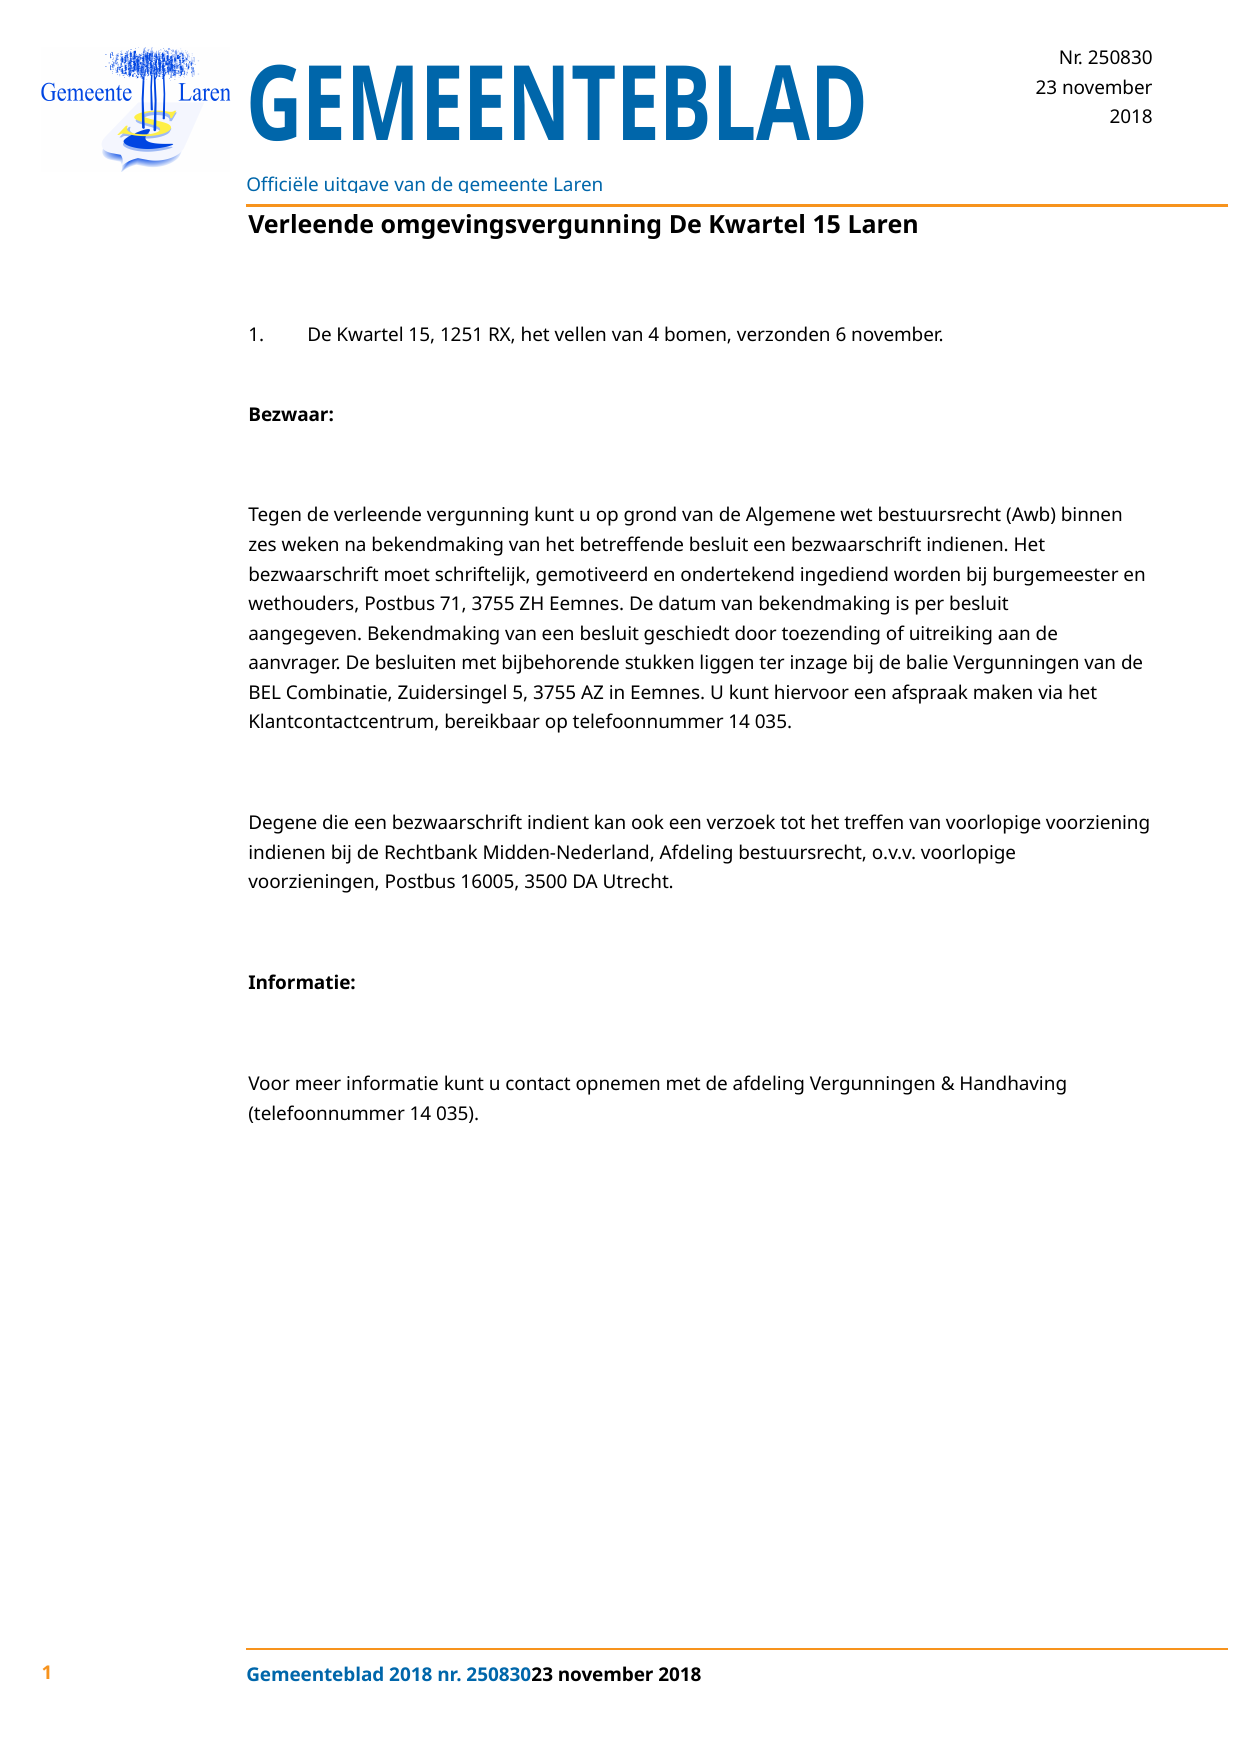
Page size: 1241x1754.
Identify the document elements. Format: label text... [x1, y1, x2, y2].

list De Kwartel 15, 1251 RX, het vellen van 4 bomen, verzonden 6 november. [248, 321, 1152, 346]
text Voor meer informatie kunt u contact opnemen met de afdeling Vergunningen & Handhaving (telefoonnummer 14 035). [248, 1070, 1152, 1126]
text Informatie: [248, 969, 1152, 995]
picture [41, 47, 231, 172]
text Degene die een bezwaarschrift indient kan ook een verzoek tot het treffen van voorlopige voorziening indienen bij de Rechtbank Midden-Nederland, Afdeling bestuursrecht, o.v.v. voorlopige voorzieningen, Postbus 16005, 3500 DA Utrecht. [248, 809, 1152, 894]
text Bezwaar: [248, 401, 1152, 426]
text Verleende omgevingsvergunning De Kwartel 15 Laren [248, 207, 1152, 241]
text Tegen de verleende vergunning kunt u op grond van de Algemene wet bestuursrecht (Awb) binnen zes weken na bekendmaking van het betreffende besluit een bezwaarschrift indienen. Het bezwaarschrift moet schriftelijk, gemotiveerd en ondertekend ingediend worden bij burgemeester en wethouders, Postbus 71, 3755 ZH Eemnes. De datum van bekendmaking is per besluit aangegeven. Bekendmaking van een besluit geschiedt door toezending of uitreiking aan de aanvrager. De besluiten met bijbehorende stukken liggen ter inzage bij de balie Vergunningen van de BEL Combinatie, Zuidersingel 5, 3755 AZ in Eemnes. U kunt hiervoor een afspraak maken via het Klantcontactcentrum, bereikbaar op telefoonnummer 14 035. [248, 502, 1152, 734]
